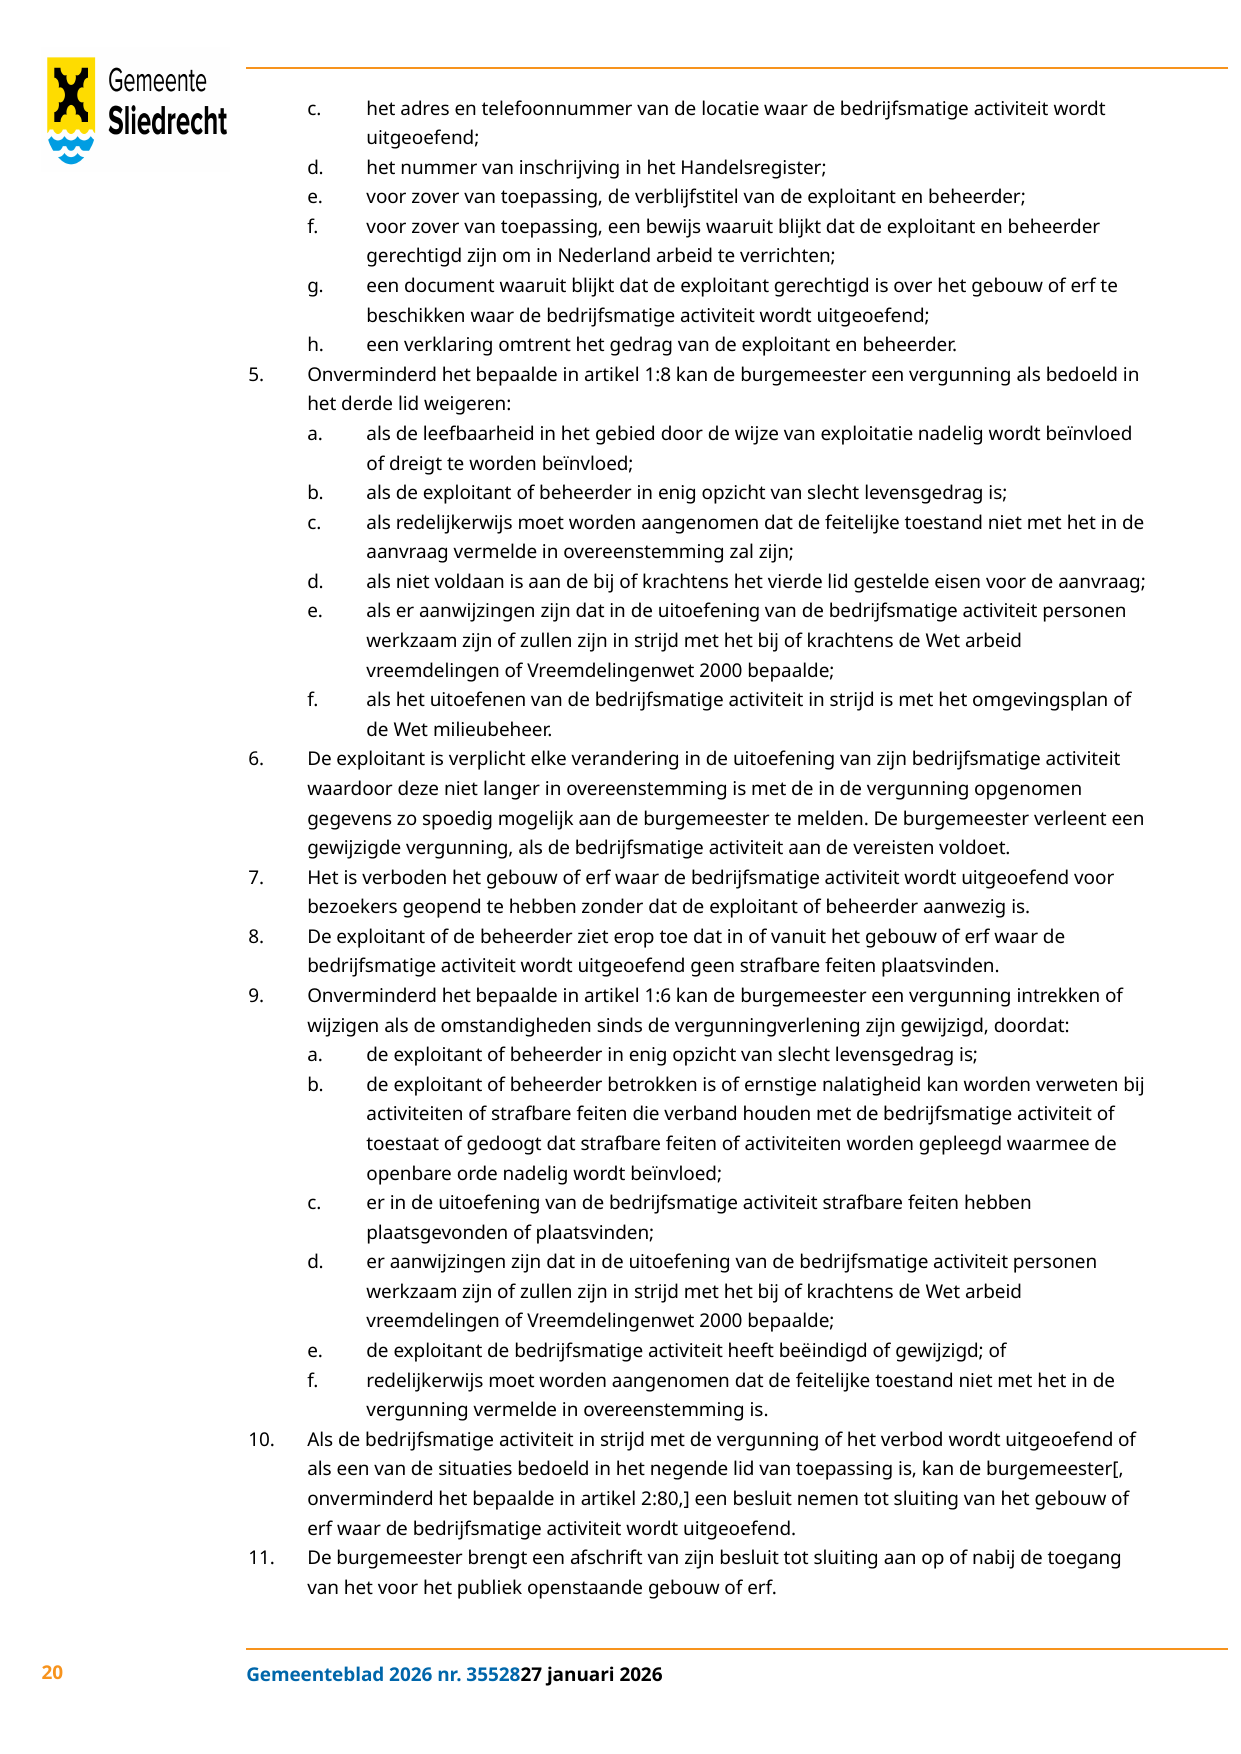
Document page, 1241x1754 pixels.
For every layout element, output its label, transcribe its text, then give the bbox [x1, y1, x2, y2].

list een document waaruit blijkt dat de exploitant gerechtigd is over het gebouw of erf te beschikken waar de bedrijfsmatige activiteit wordt uitgeoefend; [307, 272, 1152, 328]
list voor zover van toepassing, een bewijs waaruit blijkt dat de exploitant en beheerder gerechtigd zijn om in Nederland arbeid te verrichten; [307, 213, 1152, 268]
list De exploitant is verplicht elke verandering in de uitoefening van zijn bedrijfsmatige activiteit waardoor deze niet langer in overeenstemming is met de in de vergunning opgenomen gegevens zo spoedig mogelijk aan de burgemeester te melden. De burgemeester verleent een gewijzigde vergunning, als de bedrijfsmatige activiteit aan de vereisten voldoet. [248, 746, 1152, 860]
list de exploitant of beheerder betrokken is of ernstige nalatigheid kan worden verweten bij activiteiten of strafbare feiten die verband houden met de bedrijfsmatige activiteit of toestaat of gedoogt dat strafbare feiten of activiteiten worden gepleegd waarmee de openbare orde nadelig wordt beïnvloed; [307, 1071, 1152, 1186]
list als het uitoefenen van de bedrijfsmatige activiteit in strijd is met het omgevingsplan of de Wet milieubeheer. [307, 686, 1152, 742]
list als er aanwijzingen zijn dat in de uitoefening van de bedrijfsmatige activiteit personen werkzaam zijn of zullen zijn in strijd met het bij of krachtens de Wet arbeid vreemdelingen of Vreemdelingenwet 2000 bepaalde; [307, 598, 1152, 683]
list als de leefbaarheid in het gebied door de wijze van exploitatie nadelig wordt beïnvloed of dreigt te worden beïnvloed; [307, 420, 1152, 476]
list het adres en telefoonnummer van de locatie waar de bedrijfsmatige activiteit wordt uitgeoefend; [307, 95, 1152, 150]
list Als de bedrijfsmatige activiteit in strijd met de vergunning of het verbod wordt uitgeoefend of als een van de situaties bedoeld in het negende lid van toepassing is, kan de burgemeester[, onverminderd het bepaalde in artikel 2:80,] een besluit nemen tot sluiting van het gebouw of erf waar de bedrijfsmatige activiteit wordt uitgeoefend. [248, 1426, 1152, 1541]
list als redelijkerwijs moet worden aangenomen dat de feitelijke toestand niet met het in de aanvraag vermelde in overeenstemming zal zijn; [307, 509, 1152, 564]
list Het is verboden het gebouw of erf waar de bedrijfsmatige activiteit wordt uitgeoefend voor bezoekers geopend te hebben zonder dat de exploitant of beheerder aanwezig is. [248, 864, 1152, 919]
list als niet voldaan is aan de bij of krachtens het vierde lid gestelde eisen voor de aanvraag; [307, 568, 1152, 594]
list als de exploitant of beheerder in enig opzicht van slecht levensgedrag is; [307, 479, 1152, 505]
list het nummer van inschrijving in het Handelsregister; [307, 154, 1152, 180]
list de exploitant de bedrijfsmatige activiteit heeft beëindigd of gewijzigd; of [307, 1337, 1152, 1363]
list Onverminderd het bepaalde in artikel 1:6 kan de burgemeester een vergunning intrekken of wijzigen als de omstandigheden sinds de vergunningverlening zijn gewijzigd, doordat: [248, 982, 1152, 1038]
list een verklaring omtrent het gedrag van de exploitant en beheerder. [307, 331, 1152, 357]
list redelijkerwijs moet worden aangenomen dat de feitelijke toestand niet met het in de vergunning vermelde in overeenstemming is. [307, 1367, 1152, 1422]
list de exploitant of beheerder in enig opzicht van slecht levensgedrag is; [307, 1041, 1152, 1067]
picture [41, 47, 231, 172]
list voor zover van toepassing, de verblijfstitel van de exploitant en beheerder; [307, 183, 1152, 209]
list De burgemeester brengt een afschrift van zijn besluit tot sluiting aan op of nabij de toegang van het voor het publiek openstaande gebouw of erf. [248, 1544, 1152, 1600]
list er aanwijzingen zijn dat in de uitoefening van de bedrijfsmatige activiteit personen werkzaam zijn of zullen zijn in strijd met het bij of krachtens de Wet arbeid vreemdelingen of Vreemdelingenwet 2000 bepaalde; [307, 1248, 1152, 1333]
list De exploitant of de beheerder ziet erop toe dat in of vanuit het gebouw of erf waar de bedrijfsmatige activiteit wordt uitgeoefend geen strafbare feiten plaatsvinden. [248, 923, 1152, 978]
list er in de uitoefening van de bedrijfsmatige activiteit strafbare feiten hebben plaatsgevonden of plaatsvinden; [307, 1189, 1152, 1245]
list Onverminderd het bepaalde in artikel 1:8 kan de burgemeester een vergunning als bedoeld in het derde lid weigeren: [248, 361, 1152, 416]
